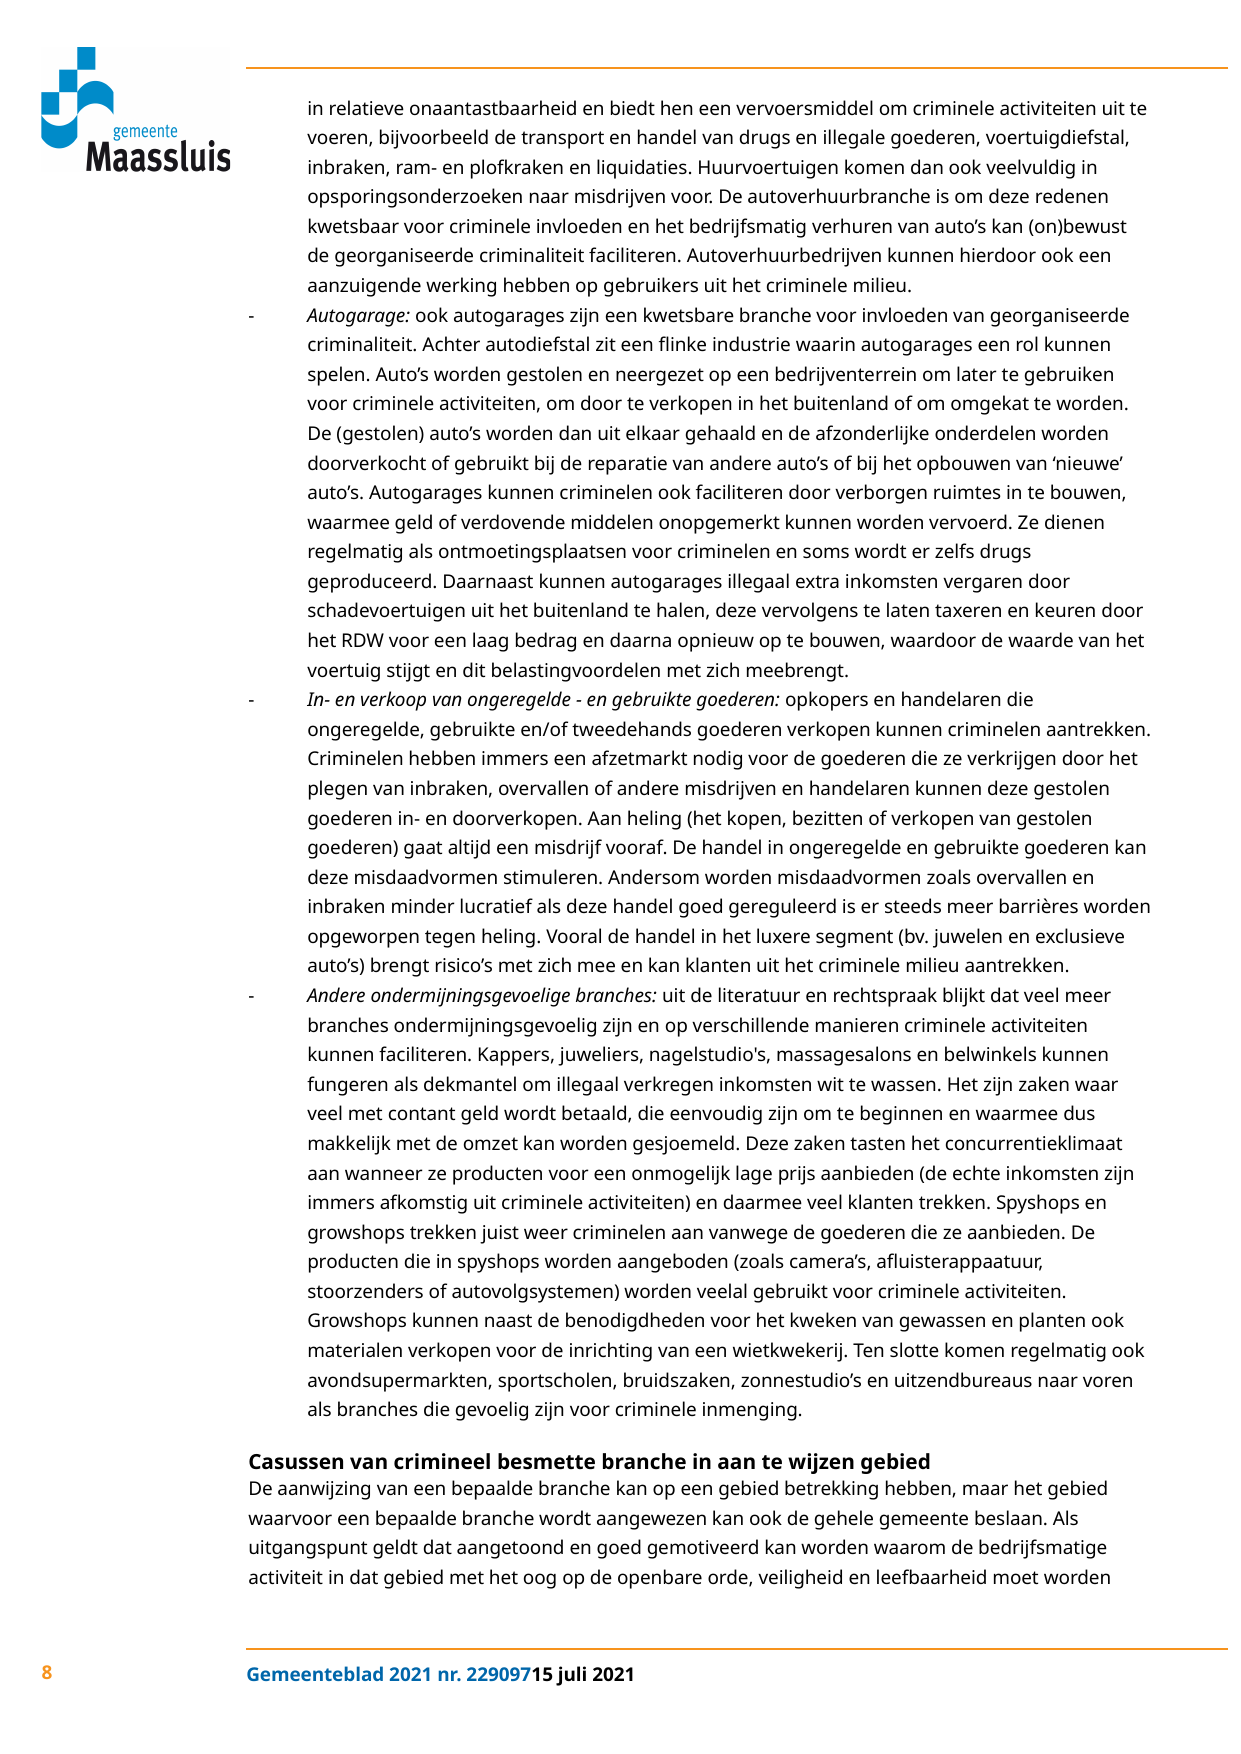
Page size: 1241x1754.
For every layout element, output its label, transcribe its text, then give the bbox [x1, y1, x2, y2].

text Casussen van crimineel besmette branche in aan te wijzen gebied [248, 1447, 1152, 1475]
list Autogarage: ook autogarages zijn een kwetsbare branche voor invloeden van georganiseerde criminaliteit. Achter autodiefstal zit een flinke industrie waarin autogarages een rol kunnen spelen. Auto’s worden gestolen en neergezet op een bedrijventerrein om later te gebruiken voor criminele activiteiten, om door te verkopen in het buitenland of om omgekat te worden. De (gestolen) auto’s worden dan uit elkaar gehaald en de afzonderlijke onderdelen worden doorverkocht of gebruikt bij de reparatie van andere auto’s of bij het opbouwen van ‘nieuwe’ auto’s. Autogarages kunnen criminelen ook faciliteren door verborgen ruimtes in te bouwen, waarmee geld of verdovende middelen onopgemerkt kunnen worden vervoerd. Ze dienen regelmatig als ontmoetingsplaatsen voor criminelen en soms wordt er zelfs drugs geproduceerd. Daarnaast kunnen autogarages illegaal extra inkomsten vergaren door schadevoertuigen uit het buitenland te halen, deze vervolgens te laten taxeren en keuren door het RDW voor een laag bedrag en daarna opnieuw op te bouwen, waardoor de waarde van het voertuig stijgt en dit belastingvoordelen met zich meebrengt. [248, 302, 1152, 683]
list Andere ondermijningsgevoelige branches: uit de literatuur en rechtspraak blijkt dat veel meer branches ondermijningsgevoelig zijn en op verschillende manieren criminele activiteiten kunnen faciliteren. Kappers, juweliers, nagelstudio's, massagesalons en belwinkels kunnen fungeren als dekmantel om illegaal verkregen inkomsten wit te wassen. Het zijn zaken waar veel met contant geld wordt betaald, die eenvoudig zijn om te beginnen en waarmee dus makkelijk met de omzet kan worden gesjoemeld. Deze zaken tasten het concurrentieklimaat aan wanneer ze producten voor een onmogelijk lage prijs aanbieden (de echte inkomsten zijn immers afkomstig uit criminele activiteiten) en daarmee veel klanten trekken. Spyshops en growshops trekken juist weer criminelen aan vanwege de goederen die ze aanbieden. De producten die in spyshops worden aangeboden (zoals camera’s, afluisterappaatuur, stoorzenders of autovolgsystemen) worden veelal gebruikt voor criminele activiteiten. Growshops kunnen naast de benodigdheden voor het kweken van gewassen en planten ook materialen verkopen voor de inrichting van een wietkwekerij. Ten slotte komen regelmatig ook avondsupermarkten, sportscholen, bruidszaken, zonnestudio’s en uitzendbureaus naar voren als branches die gevoelig zijn voor criminele inmenging. [248, 982, 1152, 1422]
list in relatieve onaantastbaarheid en biedt hen een vervoersmiddel om criminele activiteiten uit te voeren, bijvoorbeeld de transport en handel van drugs en illegale goederen, voertuigdiefstal, inbraken, ram- en plofkraken en liquidaties. Huurvoertuigen komen dan ook veelvuldig in opsporingsonderzoeken naar misdrijven voor. De autoverhuurbranche is om deze redenen kwetsbaar voor criminele invloeden en het bedrijfsmatig verhuren van auto’s kan (on)bewust de georganiseerde criminaliteit faciliteren. Autoverhuurbedrijven kunnen hierdoor ook een aanzuigende werking hebben op gebruikers uit het criminele milieu. [248, 95, 1152, 298]
picture [41, 47, 231, 172]
list In- en verkoop van ongeregelde - en gebruikte goederen: opkopers en handelaren die ongeregelde, gebruikte en/of tweedehands goederen verkopen kunnen criminelen aantrekken. Criminelen hebben immers een afzetmarkt nodig voor de goederen die ze verkrijgen door het plegen van inbraken, overvallen of andere misdrijven en handelaren kunnen deze gestolen goederen in- en doorverkopen. Aan heling (het kopen, bezitten of verkopen van gestolen goederen) gaat altijd een misdrijf vooraf. De handel in ongeregelde en gebruikte goederen kan deze misdaadvormen stimuleren. Andersom worden misdaadvormen zoals overvallen en inbraken minder lucratief als deze handel goed gereguleerd is er steeds meer barrières worden opgeworpen tegen heling. Vooral de handel in het luxere segment (bv. juwelen en exclusieve auto’s) brengt risico’s met zich mee en kan klanten uit het criminele milieu aantrekken. [248, 686, 1152, 978]
text De aanwijzing van een bepaalde branche kan op een gebied betrekking hebben, maar het gebied waarvoor een bepaalde branche wordt aangewezen kan ook de gehele gemeente beslaan. Als uitgangspunt geldt dat aangetoond en goed gemotiveerd kan worden waarom de bedrijfsmatige activiteit in dat gebied met het oog op de openbare orde, veiligheid en leefbaarheid moet worden [248, 1475, 1152, 1590]
picture [41, 47, 77, 92]
